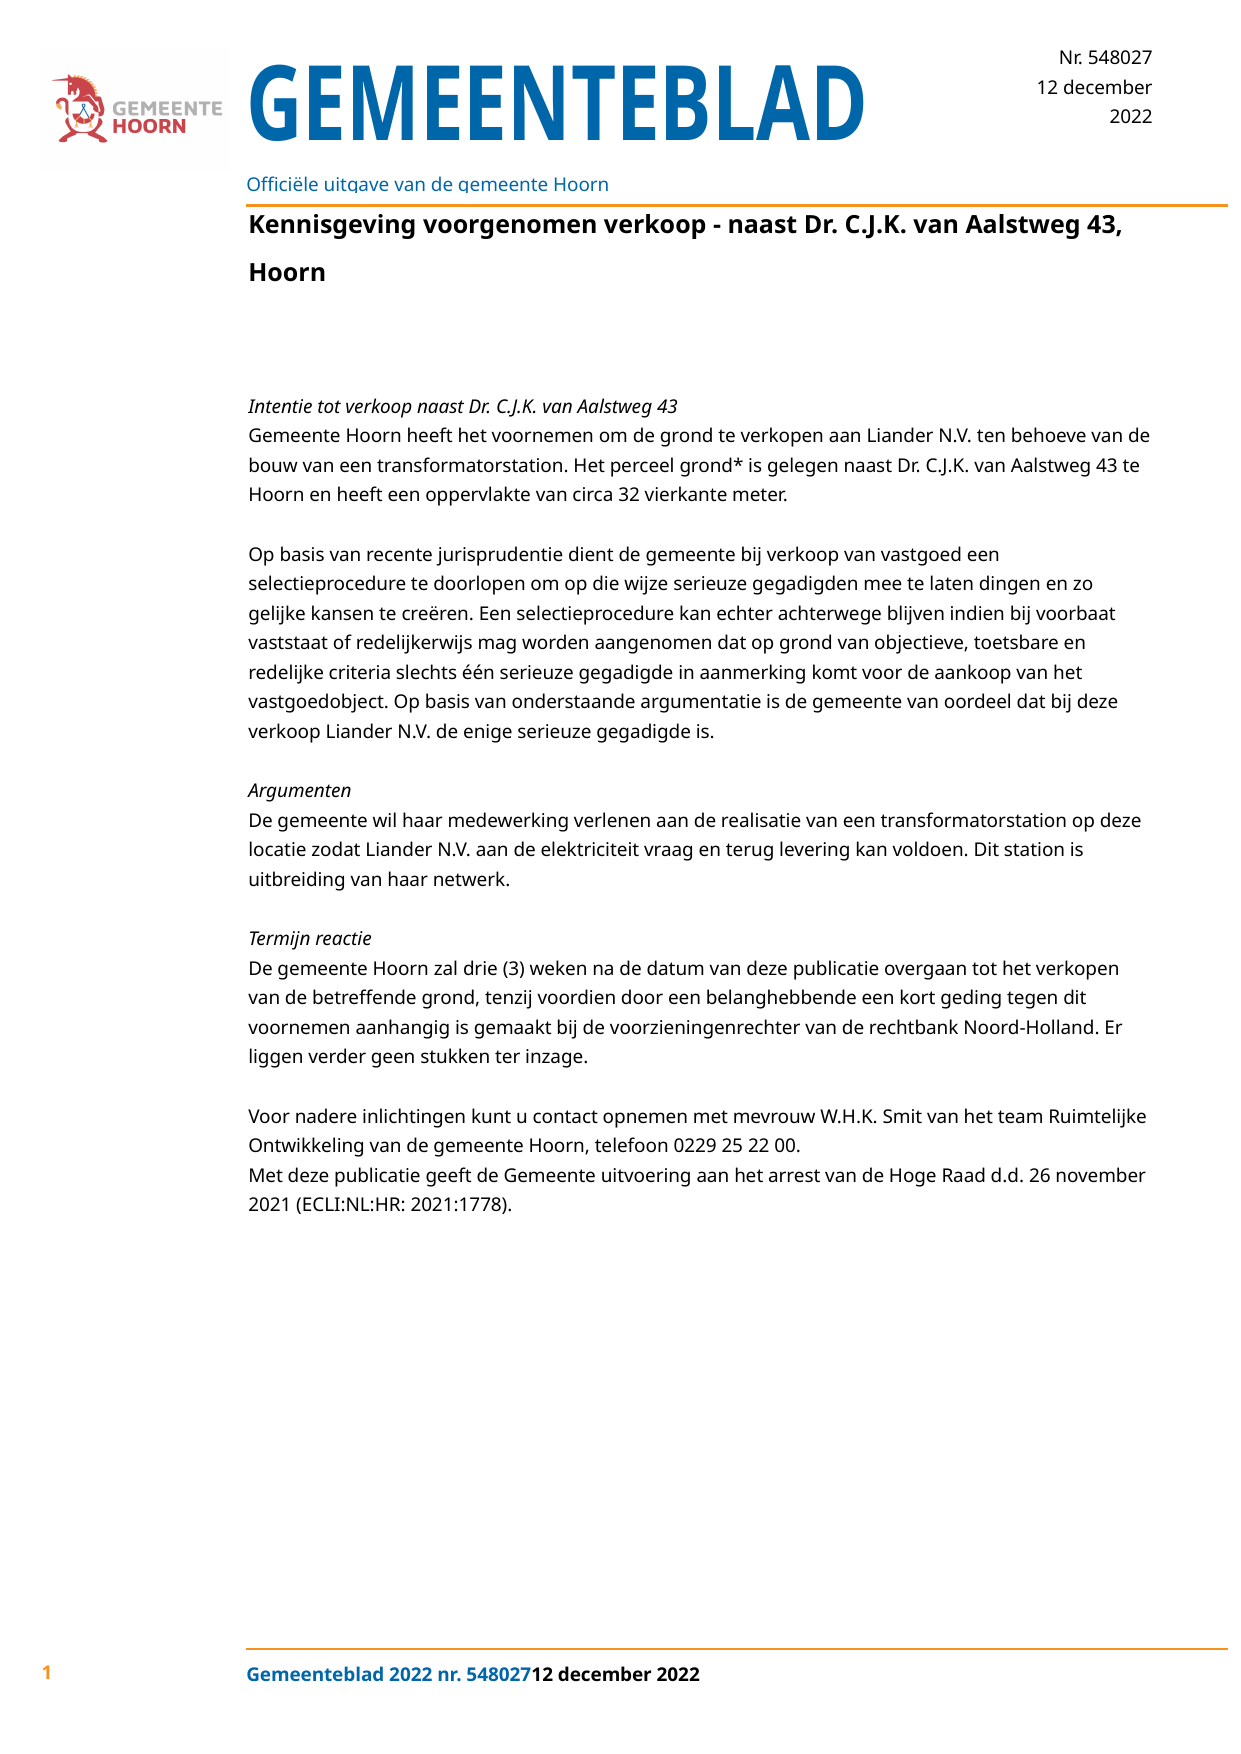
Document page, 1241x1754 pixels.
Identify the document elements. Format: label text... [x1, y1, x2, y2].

text Met deze publicatie geeft de Gemeente uitvoering aan het arrest van de Hoge Raad d.d. 26 november 2021 (ECLI:NL:HR: 2021:1778). [248, 1162, 1152, 1217]
picture [41, 47, 231, 172]
text Op basis van recente jurisprudentie dient de gemeente bij verkoop van vastgoed een selectieprocedure te doorlopen om op die wijze serieuze gegadigden mee te laten dingen en zo gelijke kansen te creëren. Een selectieprocedure kan echter achterwege blijven indien bij voorbaat vaststaat of redelijkerwijs mag worden aangenomen dat op grond van objectieve, toetsbare en redelijke criteria slechts één serieuze gegadigde in aanmerking komt voor de aankoop van het vastgoedobject. Op basis van onderstaande argumentatie is de gemeente van oordeel dat bij deze verkoop Liander N.V. de enige serieuze gegadigde is. [248, 541, 1152, 744]
text De gemeente Hoorn zal drie (3) weken na de datum van deze publicatie overgaan tot het verkopen van de betreffende grond, tenzij voordien door een belanghebbende een kort geding tegen dit voornemen aanhangig is gemaakt bij de voorzieningenrechter van de rechtbank Noord-Holland. Er liggen verder geen stukken ter inzage. [248, 955, 1152, 1069]
text Intentie tot verkoop naast Dr. C.J.K. van Aalstweg 43 [248, 393, 1152, 419]
text Voor nadere inlichtingen kunt u contact opnemen met mevrouw W.H.K. Smit van het team Ruimtelijke Ontwikkeling van de gemeente Hoorn, telefoon 0229 25 22 00. [248, 1103, 1152, 1158]
text Termijn reactie [248, 925, 1152, 951]
text Gemeente Hoorn heeft het voornemen om de grond te verkopen aan Liander N.V. ten behoeve van de bouw van een transformatorstation. Het perceel grond* is gelegen naast Dr. C.J.K. van Aalstweg 43 te Hoorn en heeft een oppervlakte van circa 32 vierkante meter. [248, 422, 1152, 507]
text Kennisgeving voorgenomen verkoop - naast Dr. C.J.K. van Aalstweg 43, Hoorn [248, 207, 1152, 288]
text Argumenten [248, 777, 1152, 803]
text De gemeente wil haar medewerking verlenen aan de realisatie van een transformatorstation op deze locatie zodat Liander N.V. aan de elektriciteit vraag en terug levering kan voldoen. Dit station is uitbreiding van haar netwerk. [248, 807, 1152, 892]
